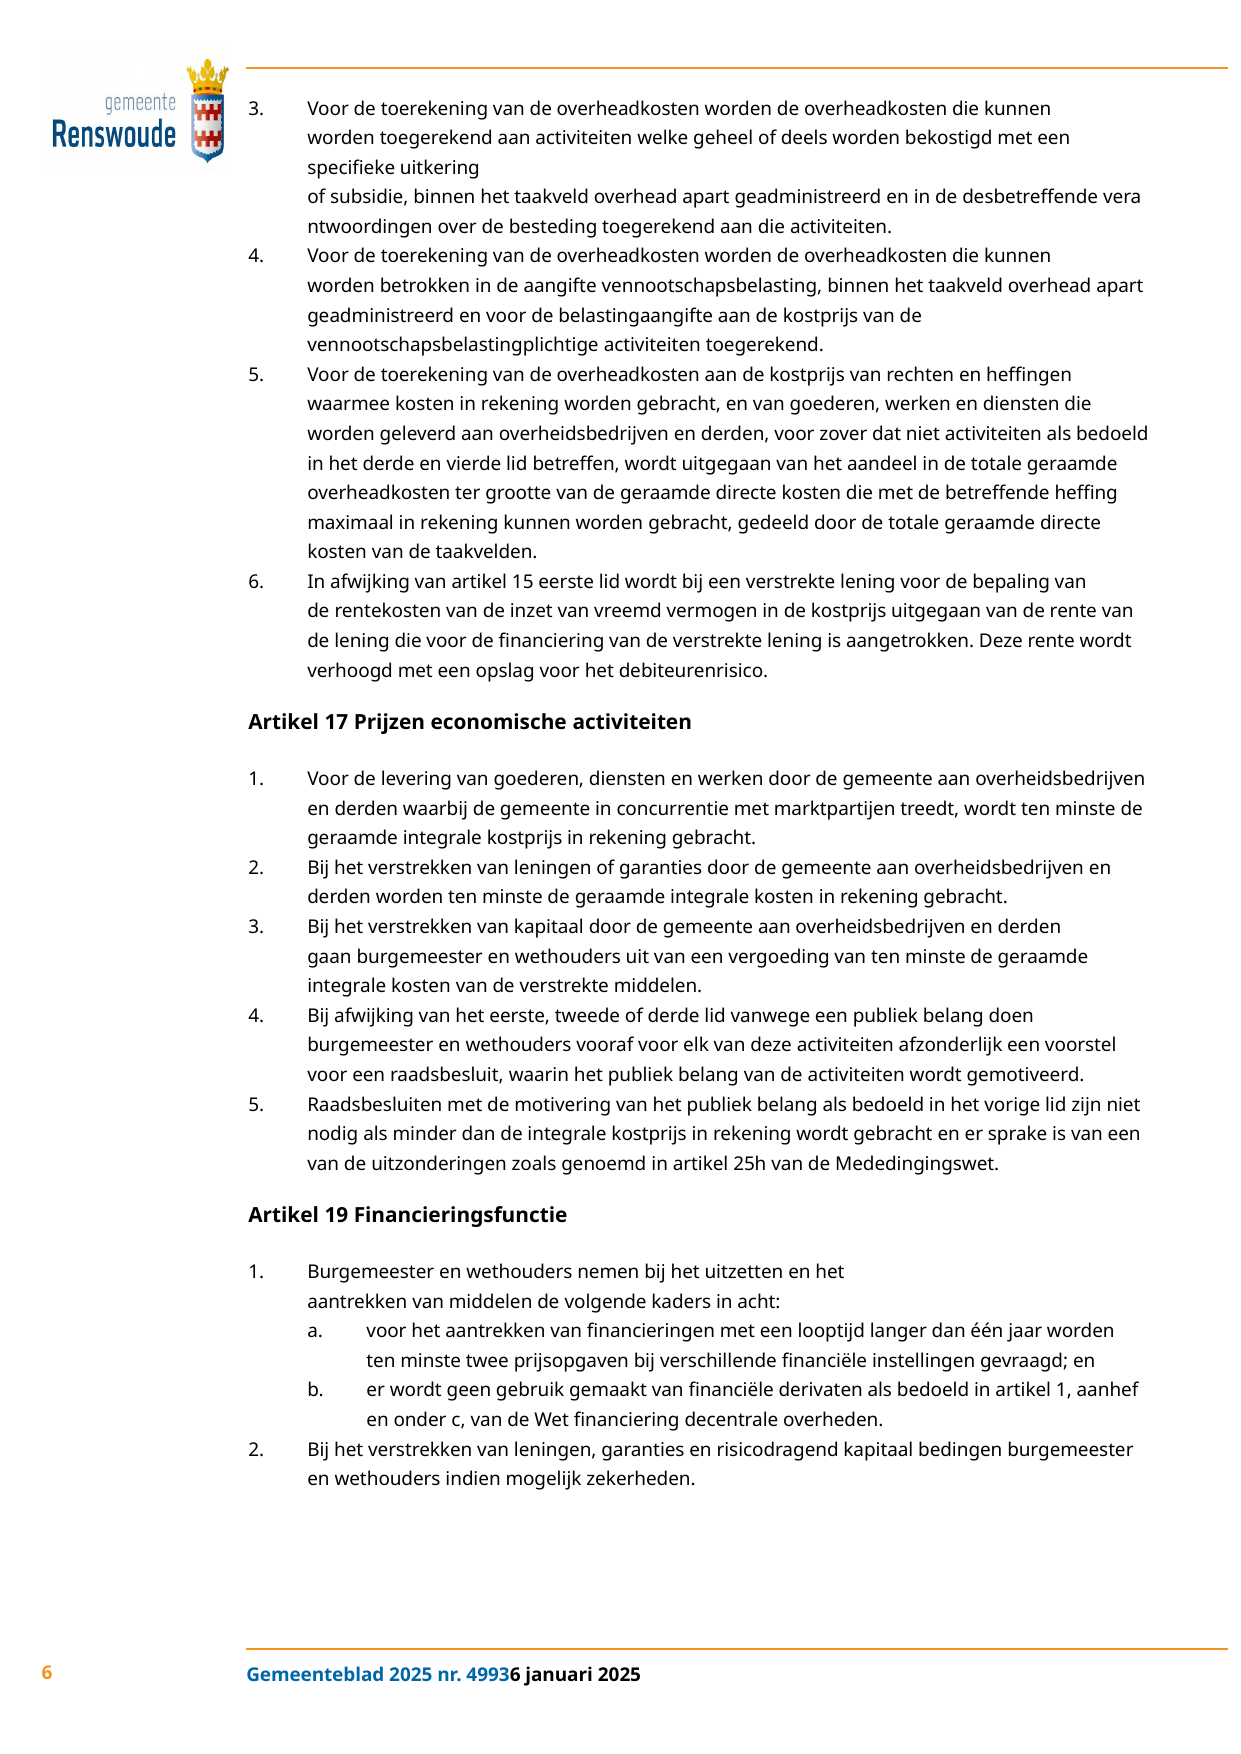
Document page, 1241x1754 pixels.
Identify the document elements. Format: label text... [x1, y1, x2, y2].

list Bij het verstrekken van leningen of garanties door de gemeente aan overheidsbedrijven en derden worden ten minste de geraamde integrale kosten in rekening gebracht. [248, 854, 1152, 909]
list er wordt geen gebruik gemaakt van financiële derivaten als bedoeld in artikel 1, aanhef en onder c, van de Wet financiering decentrale overheden. [307, 1377, 1152, 1432]
list Voor de levering van goederen, diensten en werken door de gemeente aan overheidsbedrijven en derden waarbij de gemeente in concurrentie met marktpartijen treedt, wordt ten minste de geraamde integrale kostprijs in rekening gebracht. [248, 765, 1152, 850]
list Voor de toerekening van de overheadkosten worden de overheadkosten die kunnen worden betrokken in de aangifte vennootschapsbelasting, binnen het taakveld overhead apart geadministreerd en voor de belastingaangifte aan de kostprijs van de vennootschapsbelastingplichtige activiteiten toegerekend. [248, 243, 1152, 357]
list Burgemeester en wethouders nemen bij het uitzetten en het aantrekken van middelen de volgende kaders in acht: [248, 1258, 1152, 1314]
list Voor de toerekening van de overheadkosten worden de overheadkosten die kunnen worden toegerekend aan activiteiten welke geheel of deels worden bekostigd met een specifieke uitkering of subsidie, binnen het taakveld overhead apart geadministreerd en in de desbetreffende verantwoordingen over de besteding toegerekend aan die activiteiten. [248, 95, 1152, 239]
list Bij het verstrekken van kapitaal door de gemeente aan overheidsbedrijven en derden gaan burgemeester en wethouders uit van een vergoeding van ten minste de geraamde integrale kosten van de verstrekte middelen. [248, 913, 1152, 998]
list Raadsbesluiten met de motivering van het publiek belang als bedoeld in het vorige lid zijn niet nodig als minder dan de integrale kostprijs in rekening wordt gebracht en er sprake is van een van de uitzonderingen zoals genoemd in artikel 25h van de Mededingingswet. [248, 1091, 1152, 1176]
picture [41, 47, 231, 172]
list voor het aantrekken van financieringen met een looptijd langer dan één jaar worden ten minste twee prijsopgaven bij verschillende financiële instellingen gevraagd; en [307, 1317, 1152, 1373]
list Bij afwijking van het eerste, tweede of derde lid vanwege een publiek belang doen burgemeester en wethouders vooraf voor elk van deze activiteiten afzonderlijk een voorstel voor een raadsbesluit, waarin het publiek belang van de activiteiten wordt gemotiveerd. [248, 1002, 1152, 1087]
list In afwijking van artikel 15 eerste lid wordt bij een verstrekte lening voor de bepaling van de rentekosten van de inzet van vreemd vermogen in de kostprijs uitgegaan van de rente van de lening die voor de financiering van de verstrekte lening is aangetrokken. Deze rente wordt verhoogd met een opslag voor het debiteurenrisico. [248, 568, 1152, 683]
list Bij het verstrekken van leningen, garanties en risicodragend kapitaal bedingen burgemeester en wethouders indien mogelijk zekerheden. [248, 1436, 1152, 1491]
list Voor de toerekening van de overheadkosten aan de kostprijs van rechten en heffingen waarmee kosten in rekening worden gebracht, en van goederen, werken en diensten die worden geleverd aan overheidsbedrijven en derden, voor zover dat niet activiteiten als bedoeld in het derde en vierde lid betreffen, wordt uitgegaan van het aandeel in de totale geraamde overheadkosten ter grootte van de geraamde directe kosten die met de betreffende heffing maximaal in rekening kunnen worden gebracht, gedeeld door de totale geraamde directe kosten van de taakvelden. [248, 361, 1152, 564]
text Artikel 17 Prijzen economische activiteiten [248, 707, 1152, 736]
text Artikel 19 Financieringsfunctie [248, 1200, 1152, 1229]
